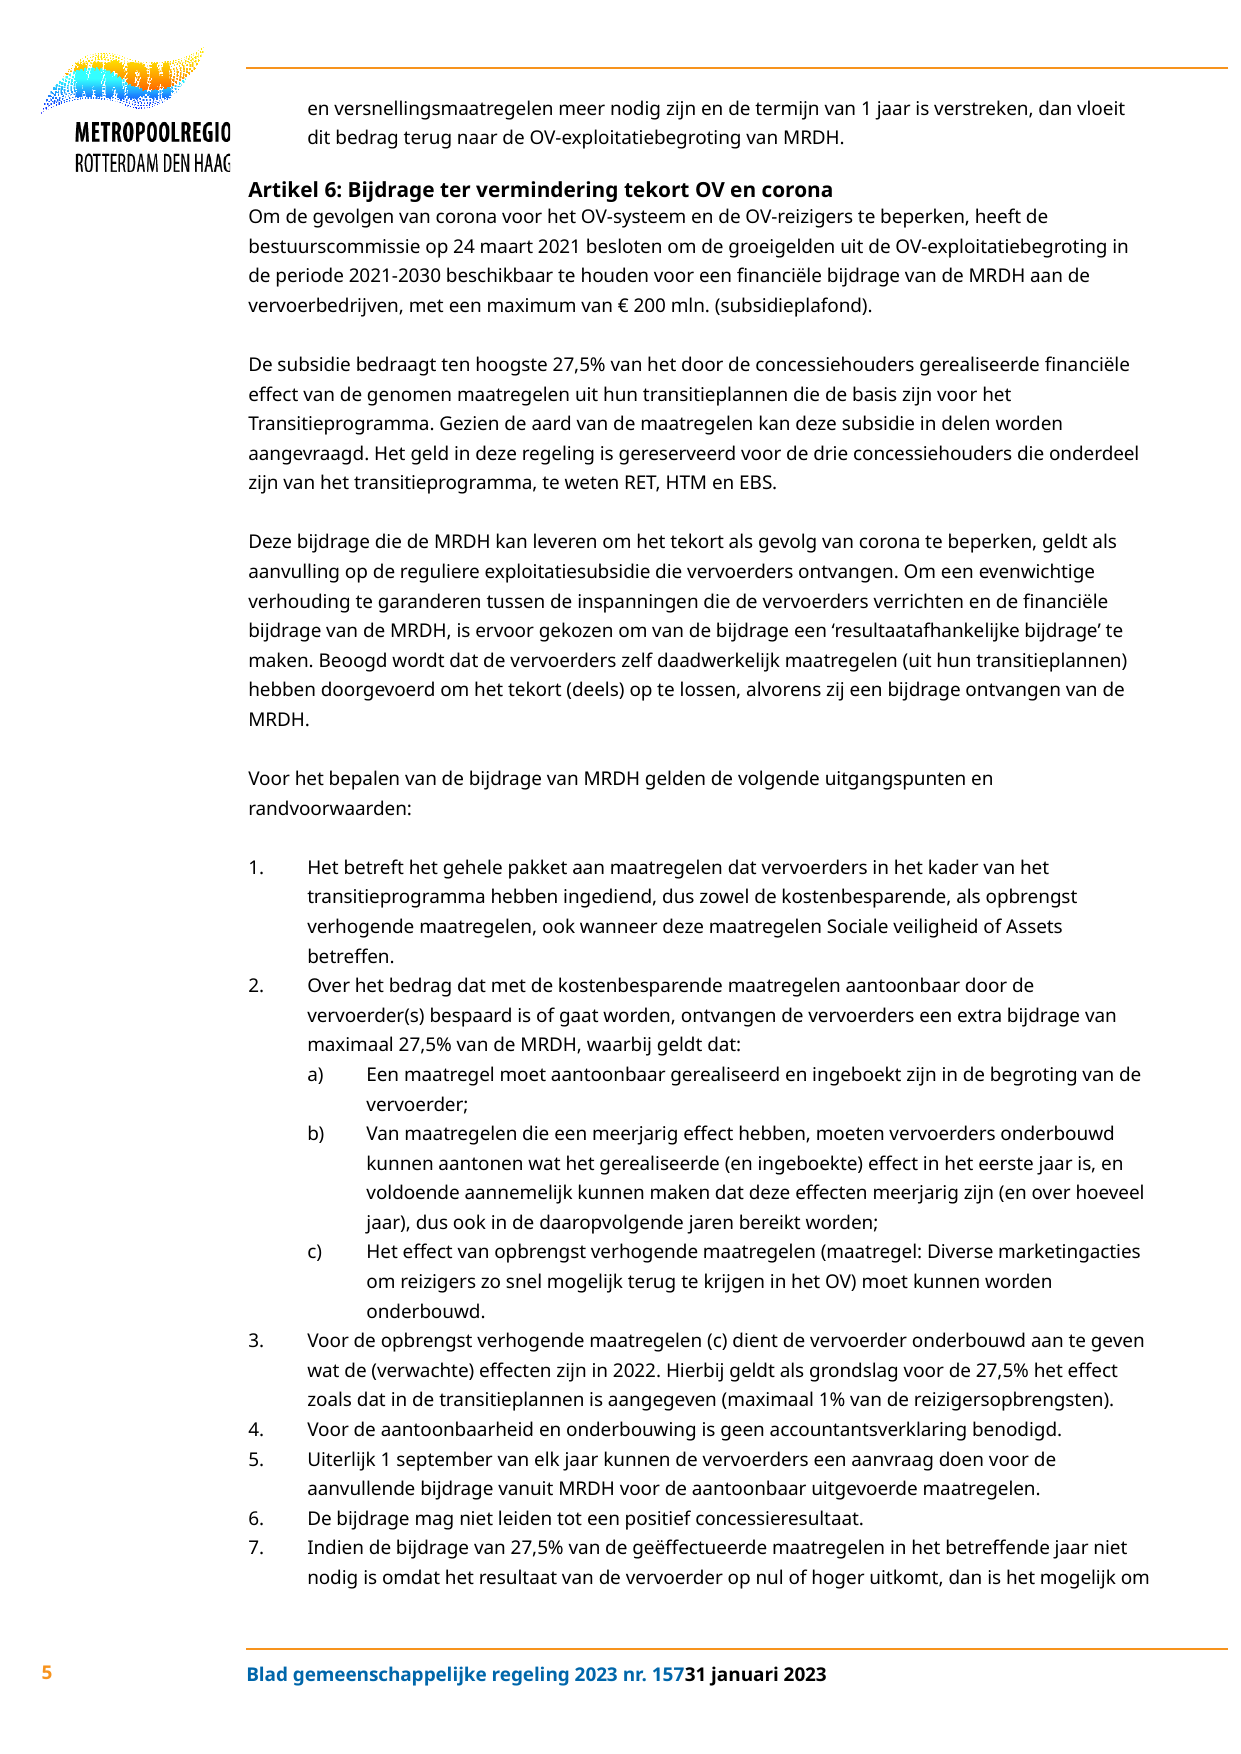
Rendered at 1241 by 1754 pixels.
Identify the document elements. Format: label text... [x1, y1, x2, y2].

text De subsidie bedraagt ten hoogste 27,5% van het door de concessiehouders gerealiseerde financiële effect van de genomen maatregelen uit hun transitieplannen die de basis zijn voor het Transitieprogramma. Gezien de aard van de maatregelen kan deze subsidie in delen worden aangevraagd. Het geld in deze regeling is gereserveerd voor de drie concessiehouders die onderdeel zijn van het transitieprogramma, te weten RET, HTM en EBS. [248, 351, 1152, 495]
list Voor de aantoonbaarheid en onderbouwing is geen accountantsverklaring benodigd. [248, 1416, 1152, 1442]
list Uiterlijk 1 september van elk jaar kunnen de vervoerders een aanvraag doen voor de aanvullende bijdrage vanuit MRDH voor de aantoonbaar uitgevoerde maatregelen. [248, 1446, 1152, 1501]
list Het effect van opbrengst verhogende maatregelen (maatregel: Diverse marketingacties om reizigers zo snel mogelijk terug te krijgen in het OV) moet kunnen worden onderbouwd. [307, 1239, 1152, 1323]
text Deze bijdrage die de MRDH kan leveren om het tekort als gevolg van corona te beperken, geldt als aanvulling op de reguliere exploitatiesubsidie die vervoerders ontvangen. Om een evenwichtige verhouding te garanderen tussen de inspanningen die de vervoerders verrichten en de financiële bijdrage van de MRDH, is ervoor gekozen om van de bijdrage een ‘resultaatafhankelijke bijdrage’ te maken. Beoogd wordt dat de vervoerders zelf daadwerkelijk maatregelen (uit hun transitieplannen) hebben doorgevoerd om het tekort (deels) op te lossen, alvorens zij een bijdrage ontvangen van de MRDH. [248, 529, 1152, 732]
list Een maatregel moet aantoonbaar gerealiseerd en ingeboekt zijn in de begroting van de vervoerder; [307, 1061, 1152, 1116]
text Om de gevolgen van corona voor het OV-systeem en de OV-reizigers te beperken, heeft de bestuurscommissie op 24 maart 2021 besloten om de groeigelden uit de OV-exploitatiebegroting in de periode 2021-2030 beschikbaar te houden voor een financiële bijdrage van de MRDH aan de vervoerbedrijven, met een maximum van € 200 mln. (subsidieplafond). [248, 203, 1152, 318]
list Indien de bijdrage van 27,5% van de geëffectueerde maatregelen in het betreffende jaar niet nodig is omdat het resultaat van de vervoerder op nul of hoger uitkomt, dan is het mogelijk om [248, 1534, 1152, 1590]
picture [41, 47, 231, 172]
list Voor de opbrengst verhogende maatregelen (c) dient de vervoerder onderbouwd aan te geven wat de (verwachte) effecten zijn in 2022. Hierbij geldt als grondslag voor de 27,5% het effect zoals dat in de transitieplannen is aangegeven (maximaal 1% van de reizigersopbrengsten). [248, 1327, 1152, 1412]
text Voor het bepalen van de bijdrage van MRDH gelden de volgende uitgangspunten en randvoorwaarden: [248, 765, 1152, 821]
list Het betreft het gehele pakket aan maatregelen dat vervoerders in het kader van het transitieprogramma hebben ingediend, dus zowel de kostenbesparende, als opbrengst verhogende maatregelen, ook wanneer deze maatregelen Sociale veiligheid of Assets betreffen. [248, 854, 1152, 968]
list en versnellingsmaatregelen meer nodig zijn en de termijn van 1 jaar is verstreken, dan vloeit dit bedrag terug naar de OV-exploitatiebegroting van MRDH. [248, 95, 1152, 150]
list Over het bedrag dat met de kostenbesparende maatregelen aantoonbaar door de vervoerder(s) bespaard is of gaat worden, ontvangen de vervoerders een extra bijdrage van maximaal 27,5% van de MRDH, waarbij geldt dat: [248, 972, 1152, 1057]
list De bijdrage mag niet leiden tot een positief concessieresultaat. [248, 1505, 1152, 1531]
text Artikel 6: Bijdrage ter vermindering tekort OV en corona [248, 175, 1152, 203]
list Van maatregelen die een meerjarig effect hebben, moeten vervoerders onderbouwd kunnen aantonen wat het gerealiseerde (en ingeboekte) effect in het eerste jaar is, en voldoende aannemelijk kunnen maken dat deze effecten meerjarig zijn (en over hoeveel jaar), dus ook in de daaropvolgende jaren bereikt worden; [307, 1120, 1152, 1235]
